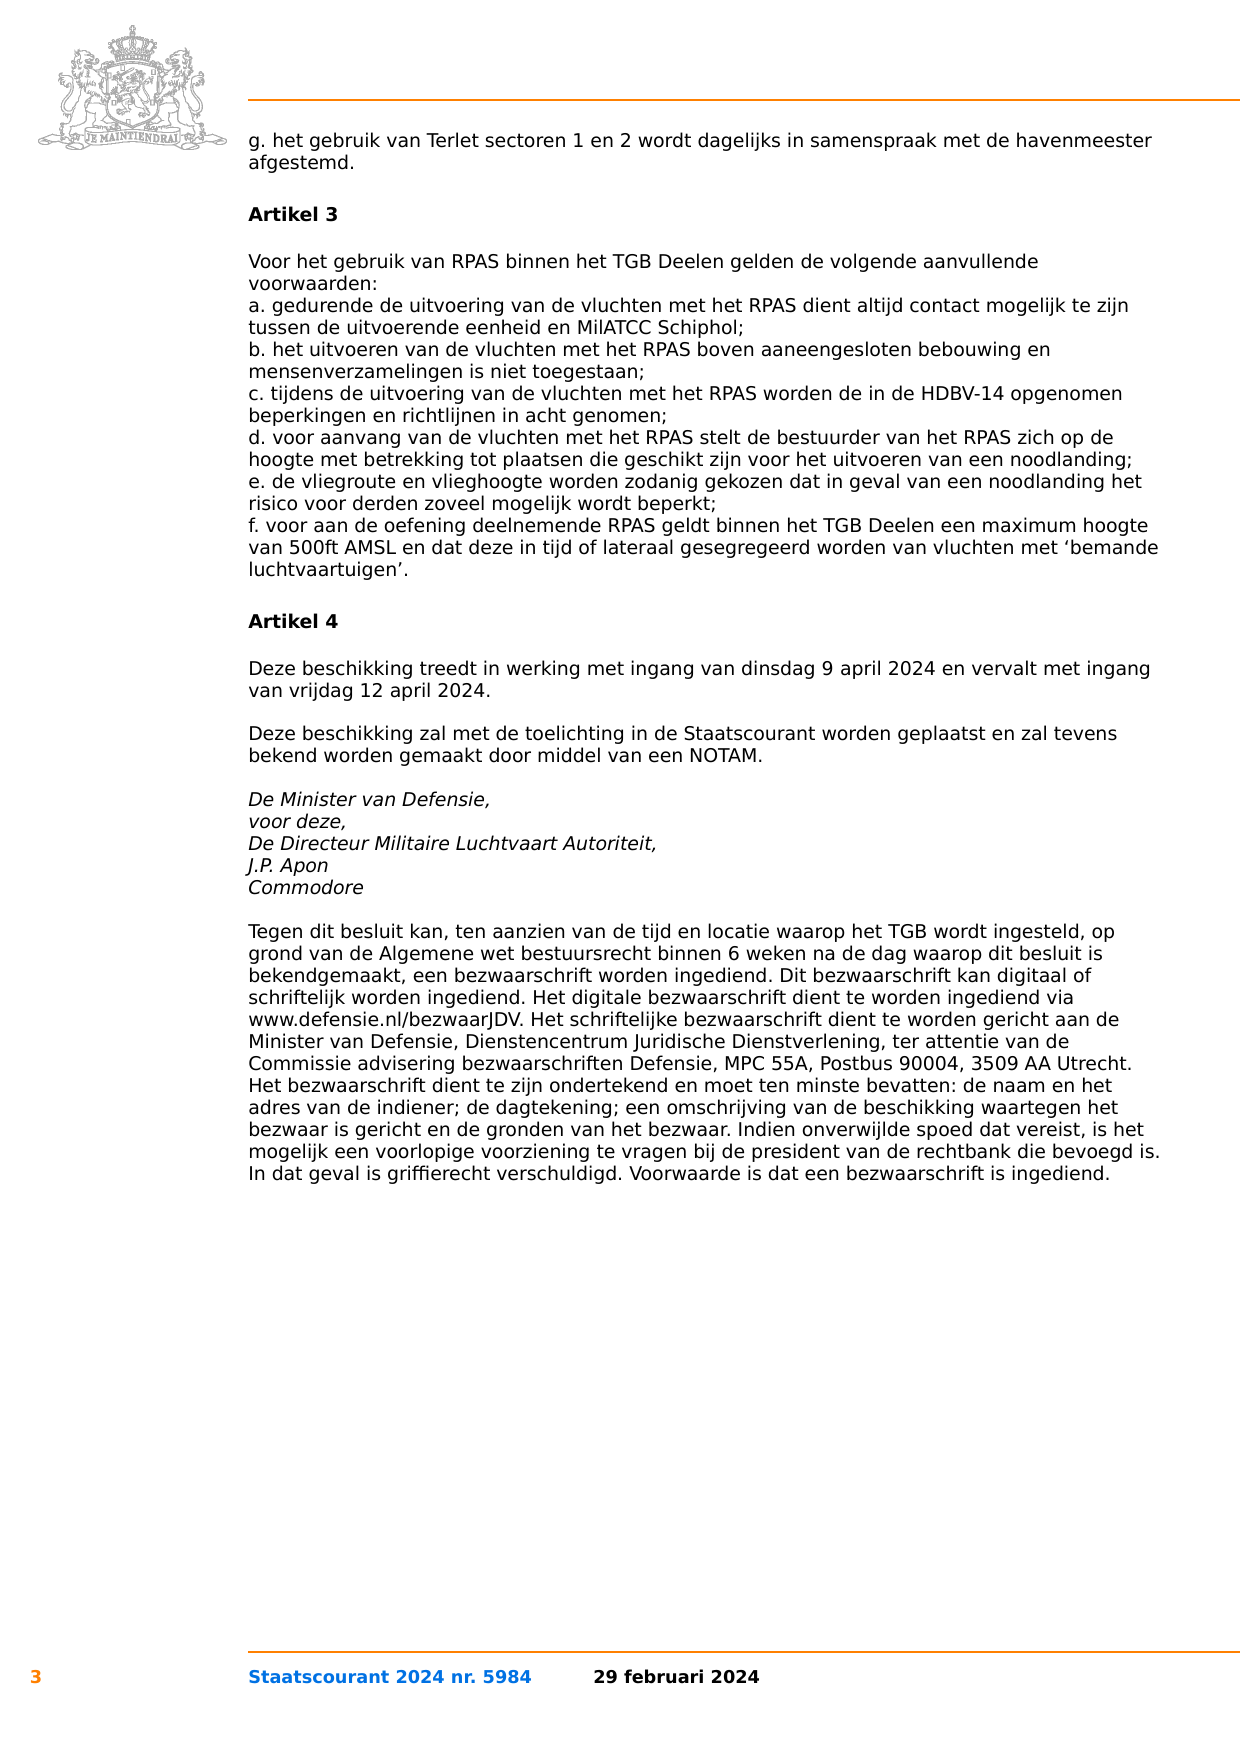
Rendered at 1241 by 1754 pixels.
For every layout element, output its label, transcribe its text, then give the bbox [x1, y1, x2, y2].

text a. gedurende de uitvoering van de vluchten met het RPAS dient altijd contact mogelijk te zijn tussen de uitvoerende eenheid en MilATCC Schiphol; [248, 295, 1163, 339]
text f. voor aan de oefening deelnemende RPAS geldt binnen het TGB Deelen een maximum hoogte van 500ft AMSL en dat deze in tijd of lateraal gesegregeerd worden van vluchten met ‘bemande luchtvaartuigen’. [248, 514, 1163, 581]
text Deze beschikking treedt in werking met ingang van dinsdag 9 april 2024 en vervalt met ingang van vrijdag 12 april 2024. [248, 657, 1163, 701]
text De Minister van Defensie, voor deze, De Directeur Militaire Luchtvaart Autoriteit, J.P. Apon Commodore [248, 789, 1163, 899]
text Tegen dit besluit kan, ten aanzien van de tijd en locatie waarop het TGB wordt ingesteld, op grond van de Algemene wet bestuursrecht binnen 6 weken na de dag waarop dit besluit is bekendgemaakt, een bezwaarschrift worden ingediend. Dit bezwaarschrift kan digitaal of schriftelijk worden ingediend. Het digitale bezwaarschrift dient te worden ingediend via www.defensie.nl/bezwaarJDV. Het schriftelijke bezwaarschrift dient te worden gericht aan de Minister van Defensie, Dienstencentrum Juridische Dienstverlening, ter attentie van de Commissie advisering bezwaarschriften Defensie, MPC 55A, Postbus 90004, 3509 AA Utrecht. Het bezwaarschrift dient te zijn ondertekend en moet ten minste bevatten: de naam en het adres van de indiener; de dagtekening; een omschrijving van de beschikking waartegen het bezwaar is gericht en de gronden van het bezwaar. Indien onverwijlde spoed dat vereist, is het mogelijk een voorlopige voorziening te vragen bij de president van de rechtbank die bevoegd is. In dat geval is griffierecht verschuldigd. Voorwaarde is dat een bezwaarschrift is ingediend. [248, 921, 1163, 1185]
text b. het uitvoeren van de vluchten met het RPAS boven aaneengesloten bebouwing en mensenverzamelingen is niet toegestaan; [248, 339, 1163, 383]
text Deze beschikking zal met de toelichting in de Staatscourant worden geplaatst en zal tevens bekend worden gemaakt door middel van een NOTAM. [248, 723, 1163, 767]
subtitle Artikel 4 [248, 611, 1163, 632]
text c. tijdens de uitvoering van de vluchten met het RPAS worden de in de HDBV-14 opgenomen beperkingen en richtlijnen in acht genomen; [248, 383, 1163, 427]
subtitle Artikel 3 [248, 204, 1163, 226]
text Voor het gebruik van RPAS binnen het TGB Deelen gelden de volgende aanvullende voorwaarden: [248, 251, 1163, 295]
text d. voor aanvang van de vluchten met het RPAS stelt de bestuurder van het RPAS zich op de hoogte met betrekking tot plaatsen die geschikt zijn voor het uitvoeren van een noodlanding; [248, 427, 1163, 471]
text e. de vliegroute en vlieghoogte worden zodanig gekozen dat in geval van een noodlanding het risico voor derden zoveel mogelijk wordt beperkt; [248, 471, 1163, 514]
picture [38, 25, 227, 150]
text g. het gebruik van Terlet sectoren 1 en 2 wordt dagelijks in samenspraak met de havenmeester afgestemd. [248, 130, 1163, 174]
